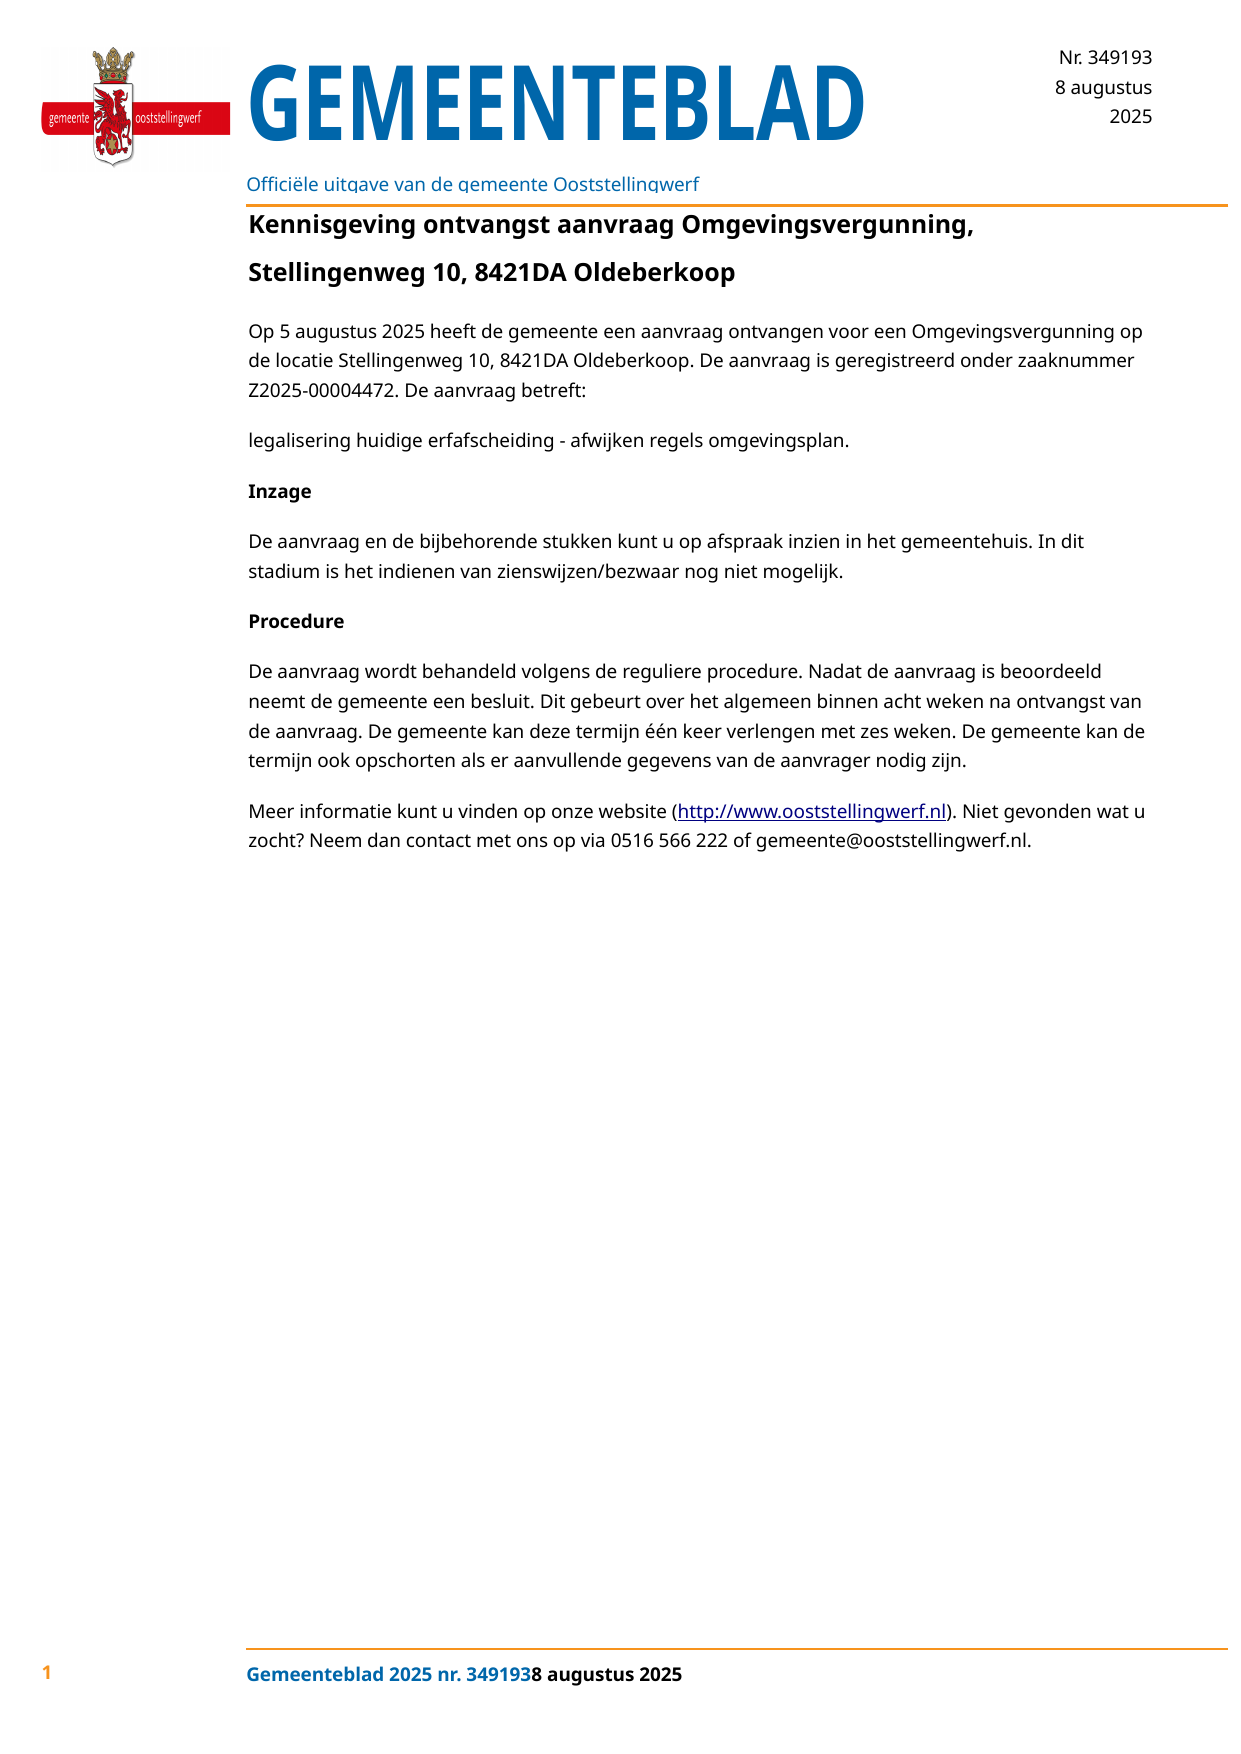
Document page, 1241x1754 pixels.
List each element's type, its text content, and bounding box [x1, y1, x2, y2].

text Op 5 augustus 2025 heeft de gemeente een aanvraag ontvangen voor een Omgevingsvergunning op de locatie Stellingenweg 10, 8421DA Oldeberkoop. De aanvraag is geregistreerd onder zaaknummer Z2025-00004472. De aanvraag betreft: [248, 318, 1152, 403]
text De aanvraag wordt behandeld volgens de reguliere procedure. Nadat de aanvraag is beoordeeld neemt de gemeente een besluit. Dit gebeurt over het algemeen binnen acht weken na ontvangst van de aanvraag. De gemeente kan deze termijn één keer verlengen met zes weken. De gemeente kan de termijn ook opschorten als er aanvullende gegevens van de aanvrager nodig zijn. [248, 659, 1152, 773]
text De aanvraag en de bijbehorende stukken kunt u op afspraak inzien in het gemeentehuis. In dit stadium is het indienen van zienswijzen/bezwaar nog niet mogelijk. [248, 528, 1152, 584]
text Inzage [248, 478, 1152, 504]
text legalisering huidige erfafscheiding - afwijken regels omgevingsplan. [248, 427, 1152, 453]
text Meer informatie kunt u vinden op onze website (http://www.ooststellingwerf.nl). Niet gevonden wat u zocht? Neem dan contact met ons op via 0516 566 222 of gemeente@ooststellingwerf.nl. [248, 798, 1152, 853]
picture [41, 47, 231, 172]
text Procedure [248, 608, 1152, 634]
text Kennisgeving ontvangst aanvraag Omgevingsvergunning, Stellingenweg 10, 8421DA Oldeberkoop [248, 207, 1152, 288]
